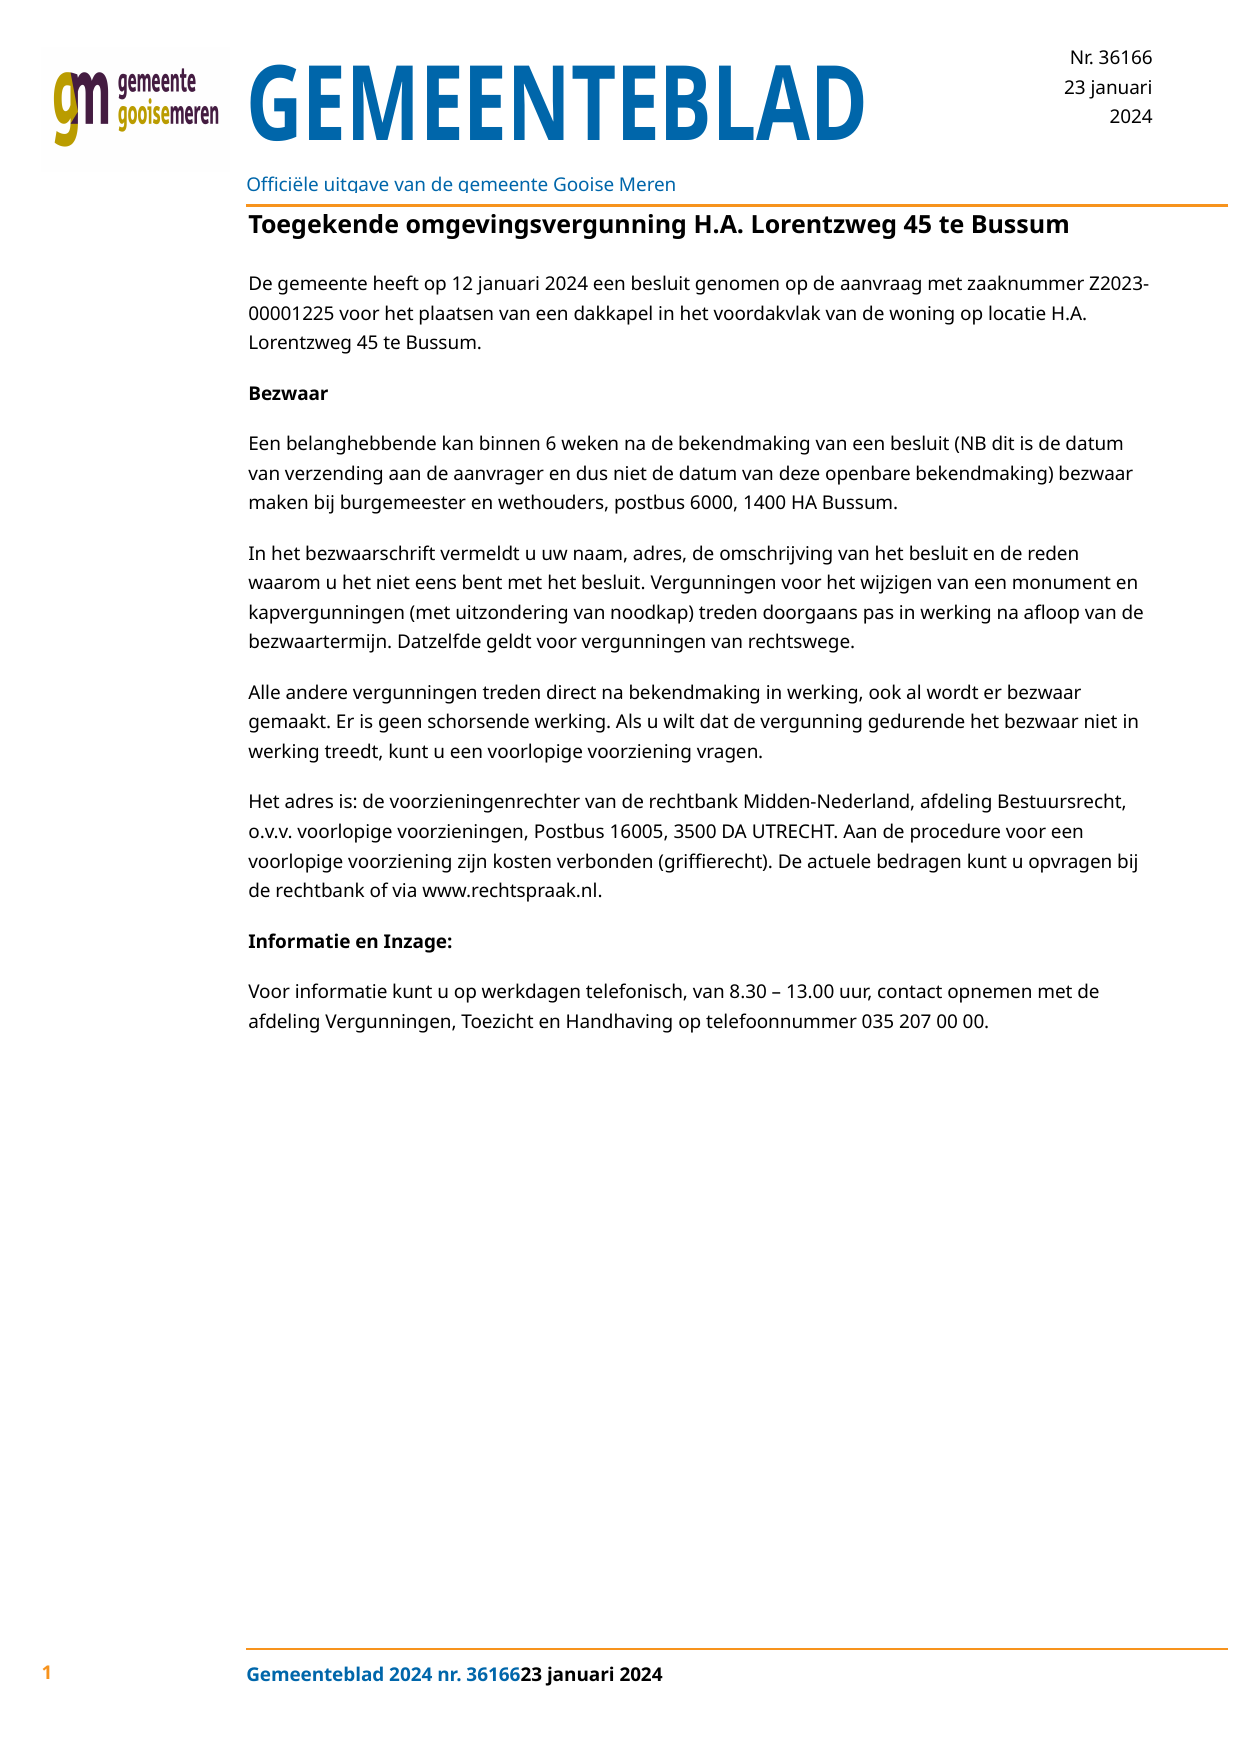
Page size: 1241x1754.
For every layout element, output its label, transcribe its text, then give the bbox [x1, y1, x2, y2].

text De gemeente heeft op 12 januari 2024 een besluit genomen op de aanvraag met zaaknummer Z2023-00001225 voor het plaatsen van een dakkapel in het voordakvlak van de woning op locatie H.A. Lorentzweg 45 te Bussum. [248, 270, 1152, 355]
picture [41, 47, 231, 172]
text Informatie en Inzage: [248, 928, 1152, 953]
text Bezwaar [248, 380, 1152, 406]
text Het adres is: de voorzieningenrechter van de rechtbank Midden-Nederland, afdeling Bestuursrecht, o.v.v. voorlopige voorzieningen, Postbus 16005, 3500 DA UTRECHT. Aan de procedure voor een voorlopige voorziening zijn kosten verbonden (griffierecht). De actuele bedragen kunt u opvragen bij de rechtbank of via www.rechtspraak.nl. [248, 789, 1152, 903]
text Een belanghebbende kan binnen 6 weken na de bekendmaking van een besluit (NB dit is de datum van verzending aan de aanvrager en dus niet de datum van deze openbare bekendmaking) bezwaar maken bij burgemeester en wethouders, postbus 6000, 1400 HA Bussum. [248, 430, 1152, 515]
text In het bezwaarschrift vermeldt u uw naam, adres, de omschrijving van het besluit en de reden waarom u het niet eens bent met het besluit. Vergunningen voor het wijzigen van een monument en kapvergunningen (met uitzondering van noodkap) treden doorgaans pas in werking na afloop van de bezwaartermijn. Datzelfde geldt voor vergunningen van rechtswege. [248, 540, 1152, 654]
text Voor informatie kunt u op werkdagen telefonisch, van 8.30 – 13.00 uur, contact opnemen met de afdeling Vergunningen, Toezicht en Handhaving op telefoonnummer 035 207 00 00. [248, 978, 1152, 1033]
text Toegekende omgevingsvergunning H.A. Lorentzweg 45 te Bussum [248, 207, 1152, 241]
text Alle andere vergunningen treden direct na bekendmaking in werking, ook al wordt er bezwaar gemaakt. Er is geen schorsende werking. Als u wilt dat de vergunning gedurende het bezwaar niet in werking treedt, kunt u een voorlopige voorziening vragen. [248, 679, 1152, 764]
